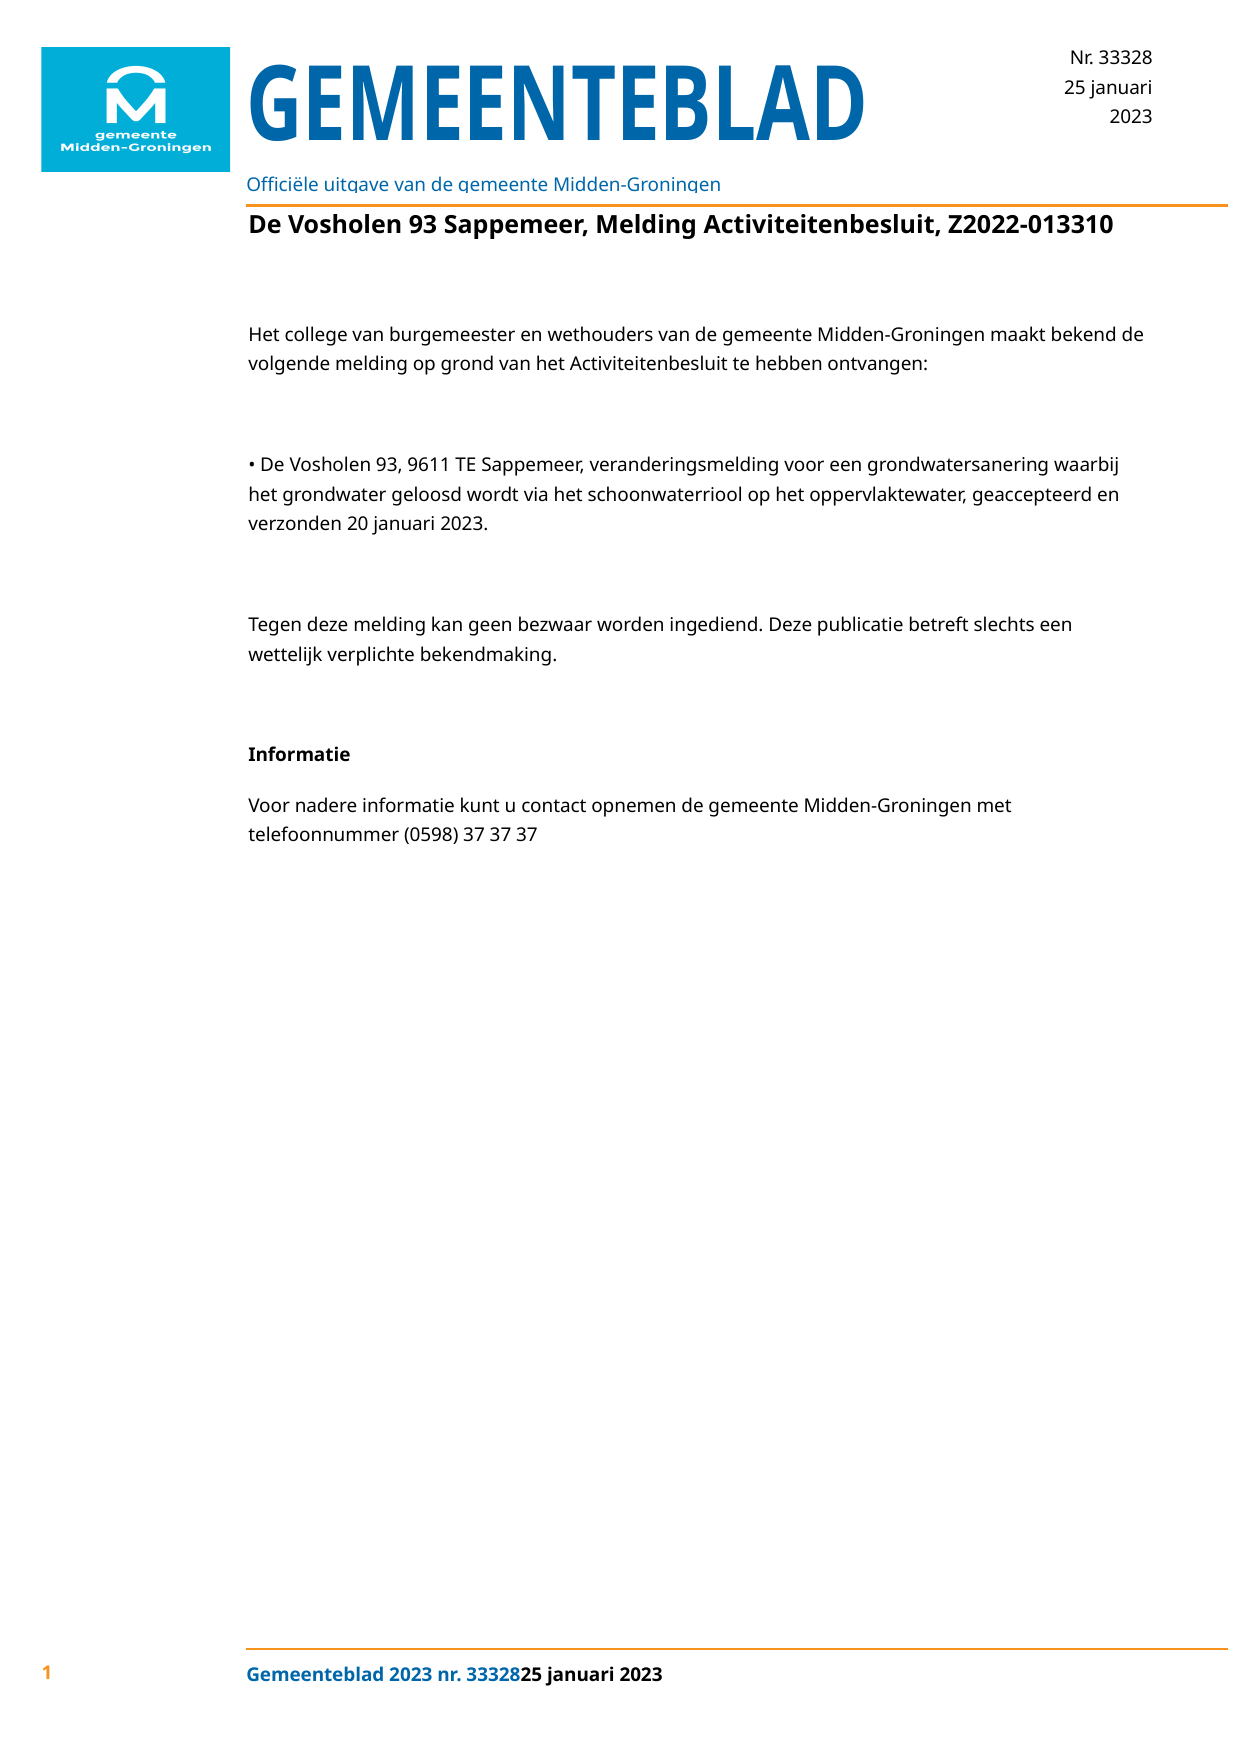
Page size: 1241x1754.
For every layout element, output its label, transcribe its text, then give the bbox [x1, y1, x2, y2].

text • De Vosholen 93, 9611 TE Sappemeer, veranderingsmelding voor een grondwatersanering waarbij het grondwater geloosd wordt via het schoonwaterriool op het oppervlaktewater, geaccepteerd en verzonden 20 januari 2023. [248, 451, 1152, 536]
picture [184, 146, 190, 153]
text Informatie [248, 742, 1152, 767]
text Voor nadere informatie kunt u contact opnemen de gemeente Midden-Groningen met telefoonnummer (0598) 37 37 37 [248, 792, 1152, 847]
picture [107, 89, 165, 122]
text Tegen deze melding kan geen bezwaar worden ingediend. Deze publicatie betreft slechts een wettelijk verplichte bekendmaking. [248, 611, 1152, 666]
text De Vosholen 93 Sappemeer, Melding Activiteitenbesluit, Z2022-013310 [248, 207, 1152, 241]
picture [108, 66, 164, 82]
text Het college van burgemeester en wethouders van de gemeente Midden-Groningen maakt bekend de volgende melding op grond van het Activiteitenbesluit te hebben ontvangen: [248, 321, 1152, 376]
